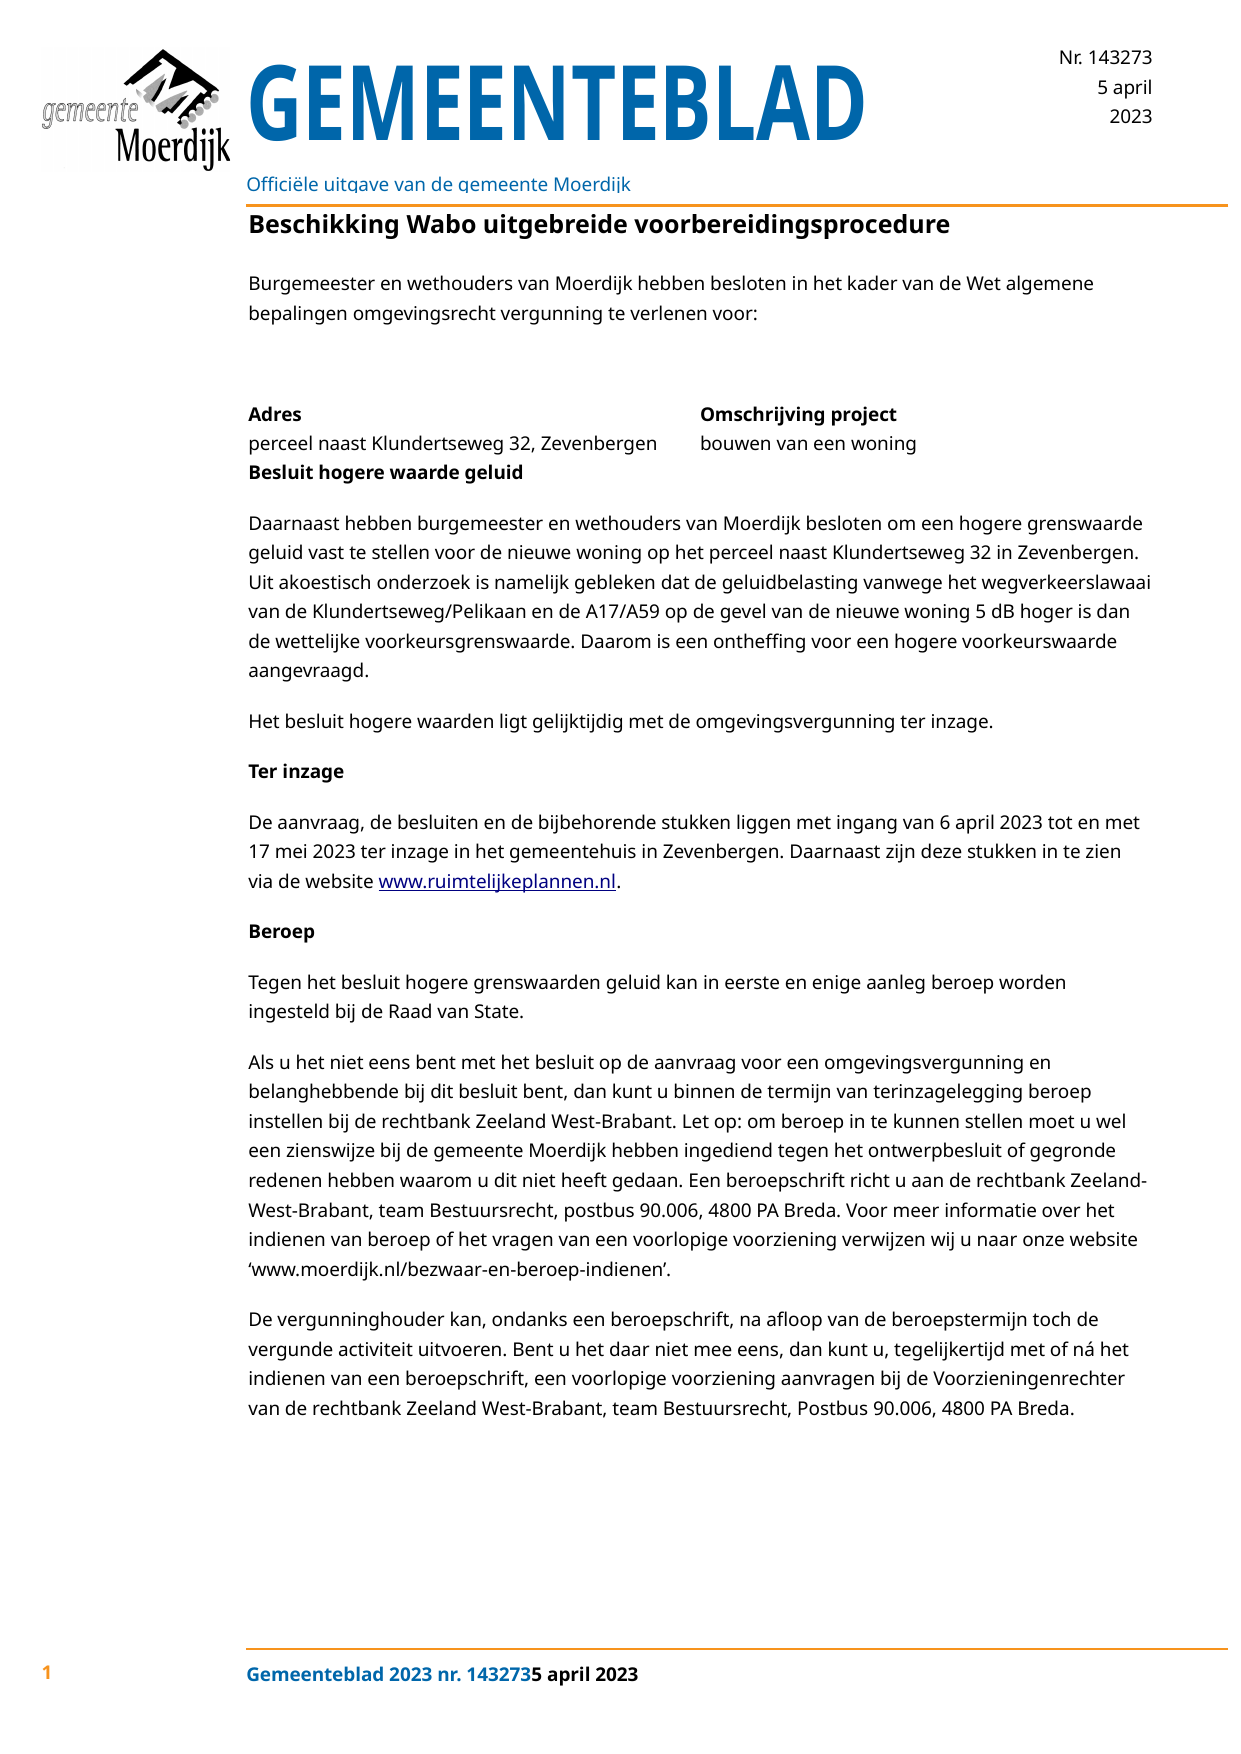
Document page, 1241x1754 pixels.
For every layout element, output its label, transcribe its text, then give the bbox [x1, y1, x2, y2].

table_header Adres perceel naast Klundertseweg 32, Zevenbergen [248, 401, 700, 456]
text Ter inzage [248, 758, 1152, 784]
table_header Omschrijving project bouwen van een woning [700, 401, 1152, 456]
text De vergunninghouder kan, ondanks een beroepschrift, na afloop van de beroepstermijn toch de vergunde activiteit uitvoeren. Bent u het daar niet mee eens, dan kunt u, tegelijkertijd met of ná het indienen van een beroepschrift, een voorlopige voorziening aanvragen bij de Voorzieningenrechter van de rechtbank Zeeland West-Brabant, team Bestuursrecht, Postbus 90.006, 4800 PA Breda. [248, 1306, 1152, 1421]
text Als u het niet eens bent met het besluit op de aanvraag voor een omgevingsvergunning en belanghebbende bij dit besluit bent, dan kunt u binnen de termijn van terinzagelegging beroep instellen bij de rechtbank Zeeland West-Brabant. Let op: om beroep in te kunnen stellen moet u wel een zienswijze bij de gemeente Moerdijk hebben ingediend tegen het ontwerpbesluit of gegronde redenen hebben waarom u dit niet heeft gedaan. Een beroepschrift richt u aan de rechtbank Zeeland-West-Brabant, team Bestuursrecht, postbus 90.006, 4800 PA Breda. Voor meer informatie over het indienen van beroep of het vragen van een voorlopige voorziening verwijzen wij u naar onze website ‘www.moerdijk.nl/bezwaar-en-beroep-indienen’. [248, 1049, 1152, 1282]
text De aanvraag, de besluiten en de bijbehorende stukken liggen met ingang van 6 april 2023 tot en met 17 mei 2023 ter inzage in het gemeentehuis in Zevenbergen. Daarnaast zijn deze stukken in te zien via de website www.ruimtelijkeplannen.nl. [248, 809, 1152, 894]
picture [41, 47, 231, 172]
text Burgemeester en wethouders van Moerdijk hebben besloten in het kader van de Wet algemene bepalingen omgevingsrecht vergunning te verlenen voor: [248, 270, 1152, 326]
text Besluit hogere waarde geluid [248, 459, 1152, 485]
text Daarnaast hebben burgemeester en wethouders van Moerdijk besloten om een hogere grenswaarde geluid vast te stellen voor de nieuwe woning op het perceel naast Klundertseweg 32 in Zevenbergen. Uit akoestisch onderzoek is namelijk gebleken dat de geluidbelasting vanwege het wegverkeerslawaai van de Klundertseweg/Pelikaan en de A17/A59 op de gevel van de nieuwe woning 5 dB hoger is dan de wettelijke voorkeursgrenswaarde. Daarom is een ontheffing voor een hogere voorkeurswaarde aangevraagd. [248, 510, 1152, 683]
text Het besluit hogere waarden ligt gelijktijdig met de omgevingsvergunning ter inzage. [248, 708, 1152, 734]
text Tegen het besluit hogere grenswaarden geluid kan in eerste en enige aanleg beroep worden ingesteld bij de Raad van State. [248, 969, 1152, 1024]
text Beschikking Wabo uitgebreide voorbereidingsprocedure [248, 207, 1152, 241]
text Beroep [248, 918, 1152, 944]
